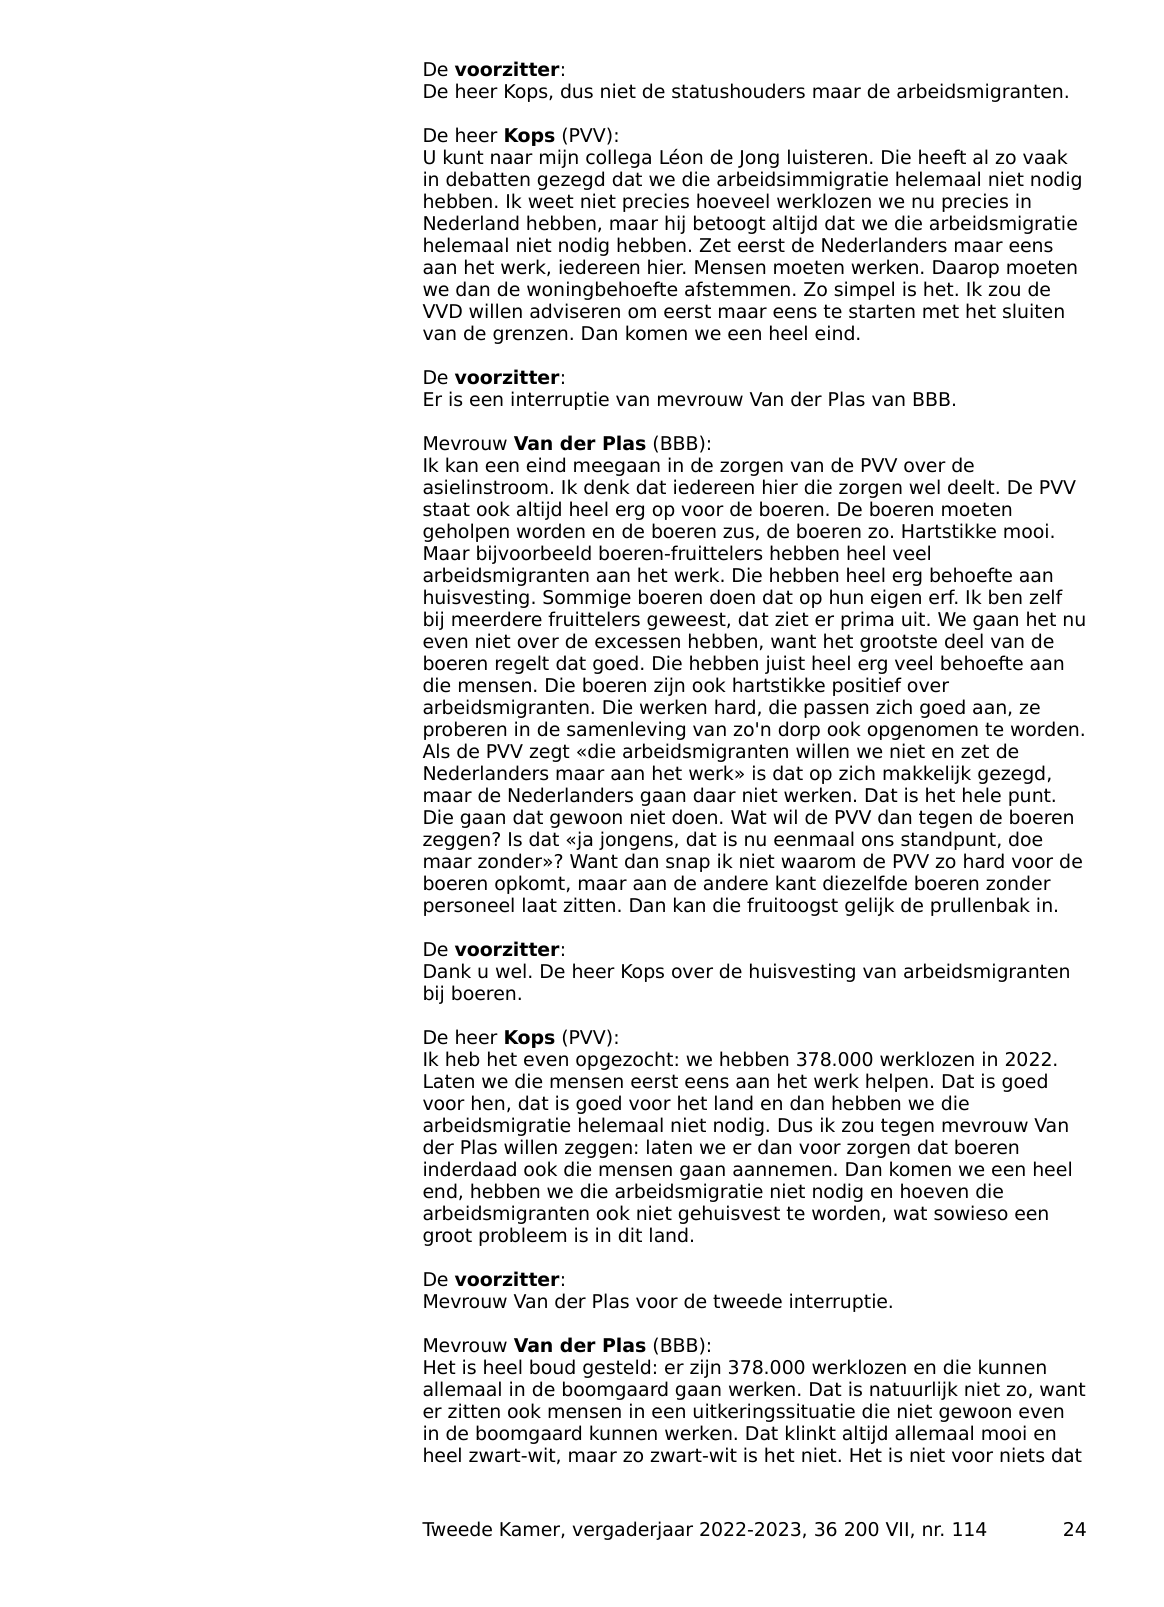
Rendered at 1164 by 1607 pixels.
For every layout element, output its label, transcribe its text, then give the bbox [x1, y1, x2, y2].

text De voorzitter: [422, 367, 1087, 389]
text Mevrouw Van der Plas voor de tweede interruptie. [422, 1291, 1087, 1313]
text De voorzitter: [422, 59, 1087, 81]
text U kunt naar mijn collega Léon de Jong luisteren. Die heeft al zo vaak in debatten gezegd dat we die arbeidsimmigratie helemaal niet nodig hebben. Ik weet niet precies hoeveel werklozen we nu precies in Nederland hebben, maar hij betoogt altijd dat we die arbeidsmigratie helemaal niet nodig hebben. Zet eerst de Nederlanders maar eens aan het werk, iedereen hier. Mensen moeten werken. Daarop moeten we dan de woningbehoefte afstemmen. Zo simpel is het. Ik zou de VVD willen adviseren om eerst maar eens te starten met het sluiten van de grenzen. Dan komen we een heel eind. [422, 147, 1087, 345]
text De heer Kops, dus niet de statushouders maar de arbeidsmigranten. [422, 81, 1087, 103]
text De voorzitter: [422, 939, 1087, 961]
text Ik kan een eind meegaan in de zorgen van de PVV over de asielinstroom. Ik denk dat iedereen hier die zorgen wel deelt. De PVV staat ook altijd heel erg op voor de boeren. De boeren moeten geholpen worden en de boeren zus, de boeren zo. Hartstikke mooi. Maar bijvoorbeeld boeren-fruittelers hebben heel veel arbeidsmigranten aan het werk. Die hebben heel erg behoefte aan huisvesting. Sommige boeren doen dat op hun eigen erf. Ik ben zelf bij meerdere fruittelers geweest, dat ziet er prima uit. We gaan het nu even niet over de excessen hebben, want het grootste deel van de boeren regelt dat goed. Die hebben juist heel erg veel behoefte aan die mensen. Die boeren zijn ook hartstikke positief over arbeidsmigranten. Die werken hard, die passen zich goed aan, ze proberen in de samenleving van zo'n dorp ook opgenomen te worden. Als de PVV zegt «die arbeidsmigranten willen we niet en zet de Nederlanders maar aan het werk» is dat op zich makkelijk gezegd, maar de Nederlanders gaan daar niet werken. Dat is het hele punt. Die gaan dat gewoon niet doen. Wat wil de PVV dan tegen de boeren zeggen? Is dat «ja jongens, dat is nu eenmaal ons standpunt, doe maar zonder»? Want dan snap ik niet waarom de PVV zo hard voor de boeren opkomt, maar aan de andere kant diezelfde boeren zonder personeel laat zitten. Dan kan die fruitoogst gelijk de prullenbak in. [422, 455, 1087, 917]
text De voorzitter: [422, 1269, 1087, 1291]
text Mevrouw Van der Plas (BBB): [422, 433, 1087, 455]
text Ik heb het even opgezocht: we hebben 378.000 werklozen in 2022. Laten we die mensen eerst eens aan het werk helpen. Dat is goed voor hen, dat is goed voor het land en dan hebben we die arbeidsmigratie helemaal niet nodig. Dus ik zou tegen mevrouw Van der Plas willen zeggen: laten we er dan voor zorgen dat boeren inderdaad ook die mensen gaan aannemen. Dan komen we een heel end, hebben we die arbeidsmigratie niet nodig en hoeven die arbeidsmigranten ook niet gehuisvest te worden, wat sowieso een groot probleem is in dit land. [422, 1049, 1087, 1247]
text Mevrouw Van der Plas (BBB): [422, 1335, 1087, 1357]
text De heer Kops (PVV): [422, 1027, 1087, 1049]
text Dank u wel. De heer Kops over de huisvesting van arbeidsmigranten bij boeren. [422, 961, 1087, 1005]
text De heer Kops (PVV): [422, 125, 1087, 147]
text Er is een interruptie van mevrouw Van der Plas van BBB. [422, 389, 1087, 411]
text Het is heel boud gesteld: er zijn 378.000 werklozen en die kunnen allemaal in de boomgaard gaan werken. Dat is natuurlijk niet zo, want er zitten ook mensen in een uitkeringssituatie die niet gewoon even in de boomgaard kunnen werken. Dat klinkt altijd allemaal mooi en heel zwart-wit, maar zo zwart-wit is het niet. Het is niet voor niets dat [422, 1357, 1087, 1467]
